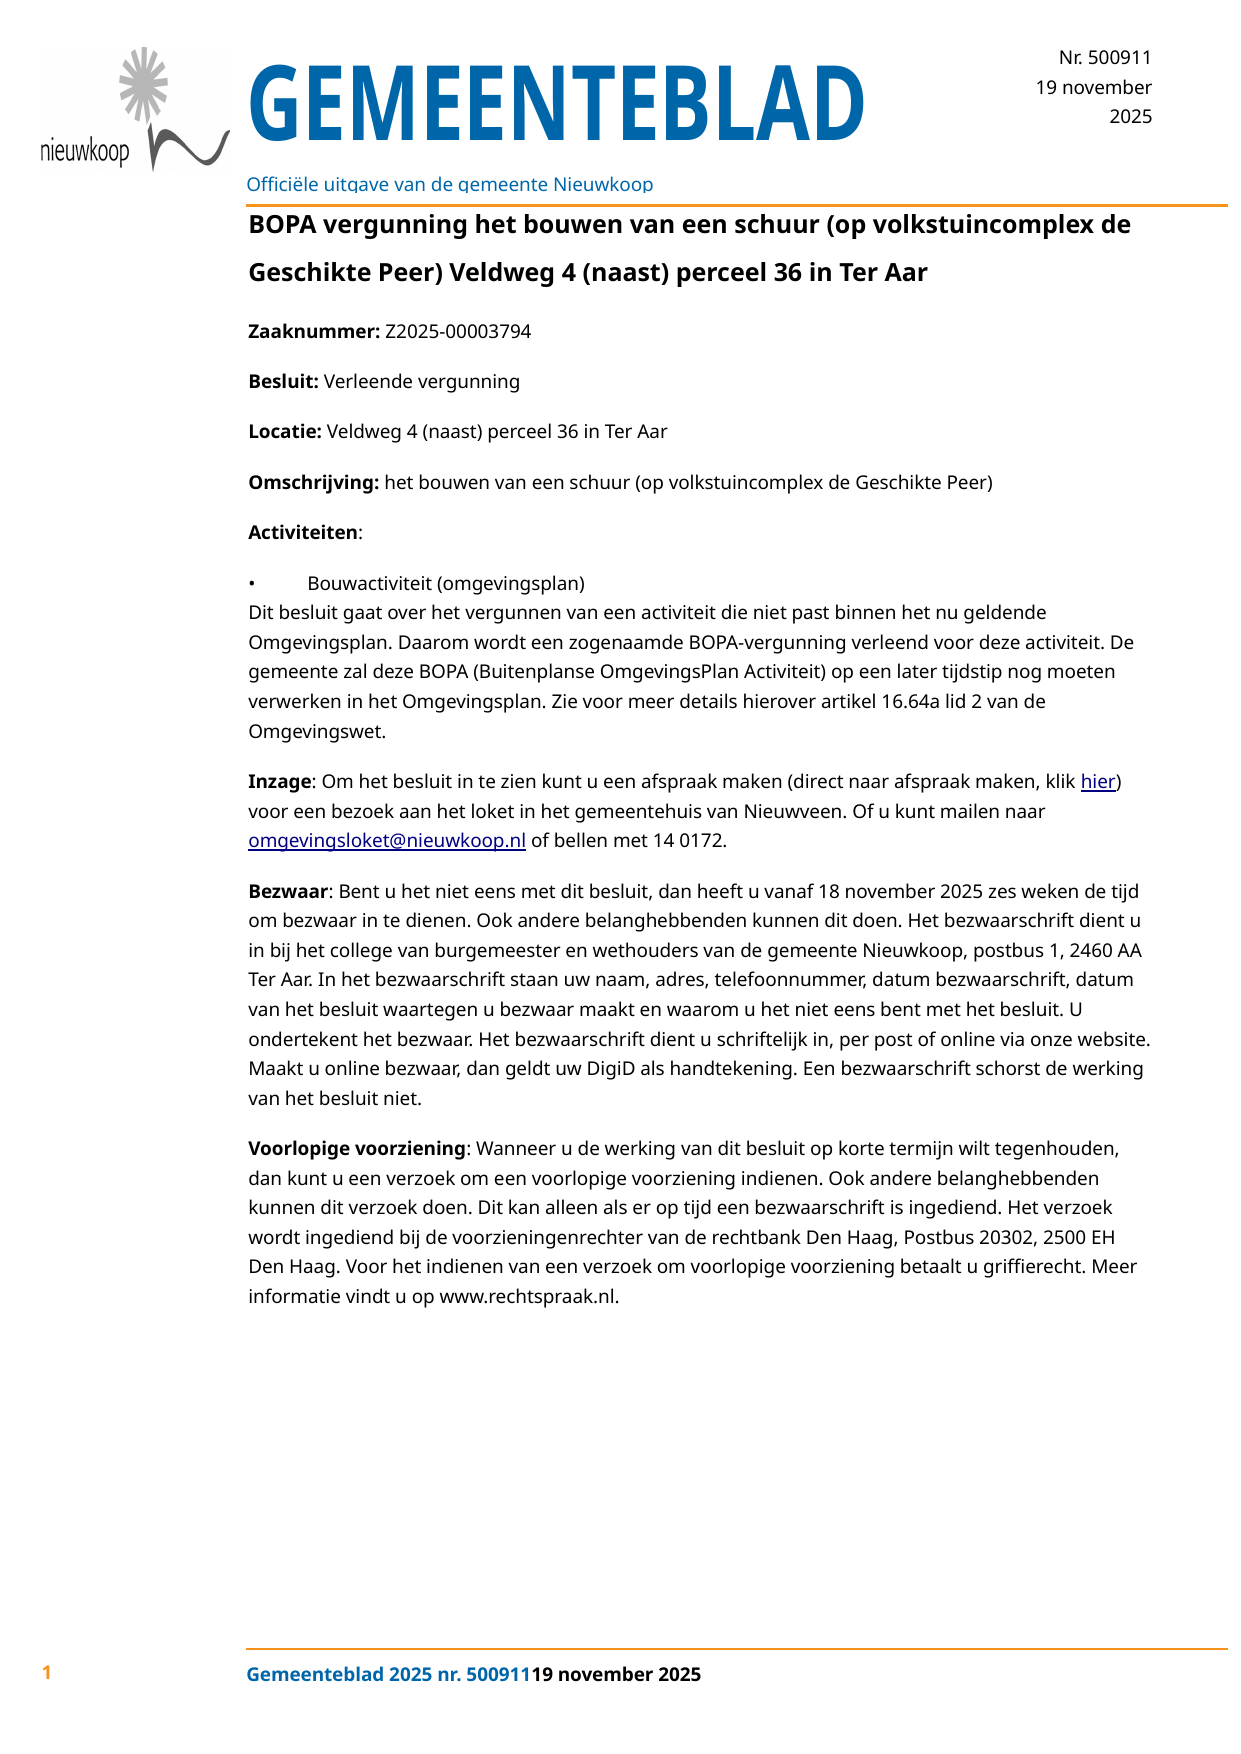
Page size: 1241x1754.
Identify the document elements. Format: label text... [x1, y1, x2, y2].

picture [41, 47, 231, 172]
list Bouwactiviteit (omgevingsplan) [248, 570, 1152, 596]
text Besluit: Verleende vergunning [248, 368, 1152, 394]
text Locatie: Veldweg 4 (naast) perceel 36 in Ter Aar [248, 419, 1152, 444]
text BOPA vergunning het bouwen van een schuur (op volkstuincomplex de Geschikte Peer) Veldweg 4 (naast) perceel 36 in Ter Aar [248, 207, 1152, 288]
text Voorlopige voorziening: Wanneer u de werking van dit besluit op korte termijn wilt tegenhouden, dan kunt u een verzoek om een voorlopige voorziening indienen. Ook andere belanghebbenden kunnen dit verzoek doen. Dit kan alleen als er op tijd een bezwaarschrift is ingediend. Het verzoek wordt ingediend bij de voorzieningenrechter van de rechtbank Den Haag, Postbus 20302, 2500 EH Den Haag. Voor het indienen van een verzoek om voorlopige voorziening betaalt u griffierecht. Meer informatie vindt u op www.rechtspraak.nl. [248, 1135, 1152, 1309]
text Bezwaar: Bent u het niet eens met dit besluit, dan heeft u vanaf 18 november 2025 zes weken de tijd om bezwaar in te dienen. Ook andere belanghebbenden kunnen dit doen. Het bezwaarschrift dient u in bij het college van burgemeester en wethouders van de gemeente Nieuwkoop, postbus 1, 2460 AA Ter Aar. In het bezwaarschrift staan uw naam, adres, telefoonnummer, datum bezwaarschrift, datum van het besluit waartegen u bezwaar maakt en waarom u het niet eens bent met het besluit. U ondertekent het bezwaar. Het bezwaarschrift dient u schriftelijk in, per post of online via onze website. Maakt u online bezwaar, dan geldt uw DigiD als handtekening. Een bezwaarschrift schorst de werking van het besluit niet. [248, 878, 1152, 1111]
text Dit besluit gaat over het vergunnen van een activiteit die niet past binnen het nu geldende Omgevingsplan. Daarom wordt een zogenaamde BOPA-vergunning verleend voor deze activiteit. De gemeente zal deze BOPA (Buitenplanse OmgevingsPlan Activiteit) op een later tijdstip nog moeten verwerken in het Omgevingsplan. Zie voor meer details hierover artikel 16.64a lid 2 van de Omgevingswet. [248, 599, 1152, 744]
text Zaaknummer: Z2025-00003794 [248, 318, 1152, 344]
text Activiteiten: [248, 519, 1152, 545]
text Omschrijving: het bouwen van een schuur (op volkstuincomplex de Geschikte Peer) [248, 469, 1152, 495]
text Inzage: Om het besluit in te zien kunt u een afspraak maken (direct naar afspraak maken, klik hier) voor een bezoek aan het loket in het gemeentehuis van Nieuwveen. Of u kunt mailen naar omgevingsloket@nieuwkoop.nl of bellen met 14 0172. [248, 768, 1152, 853]
